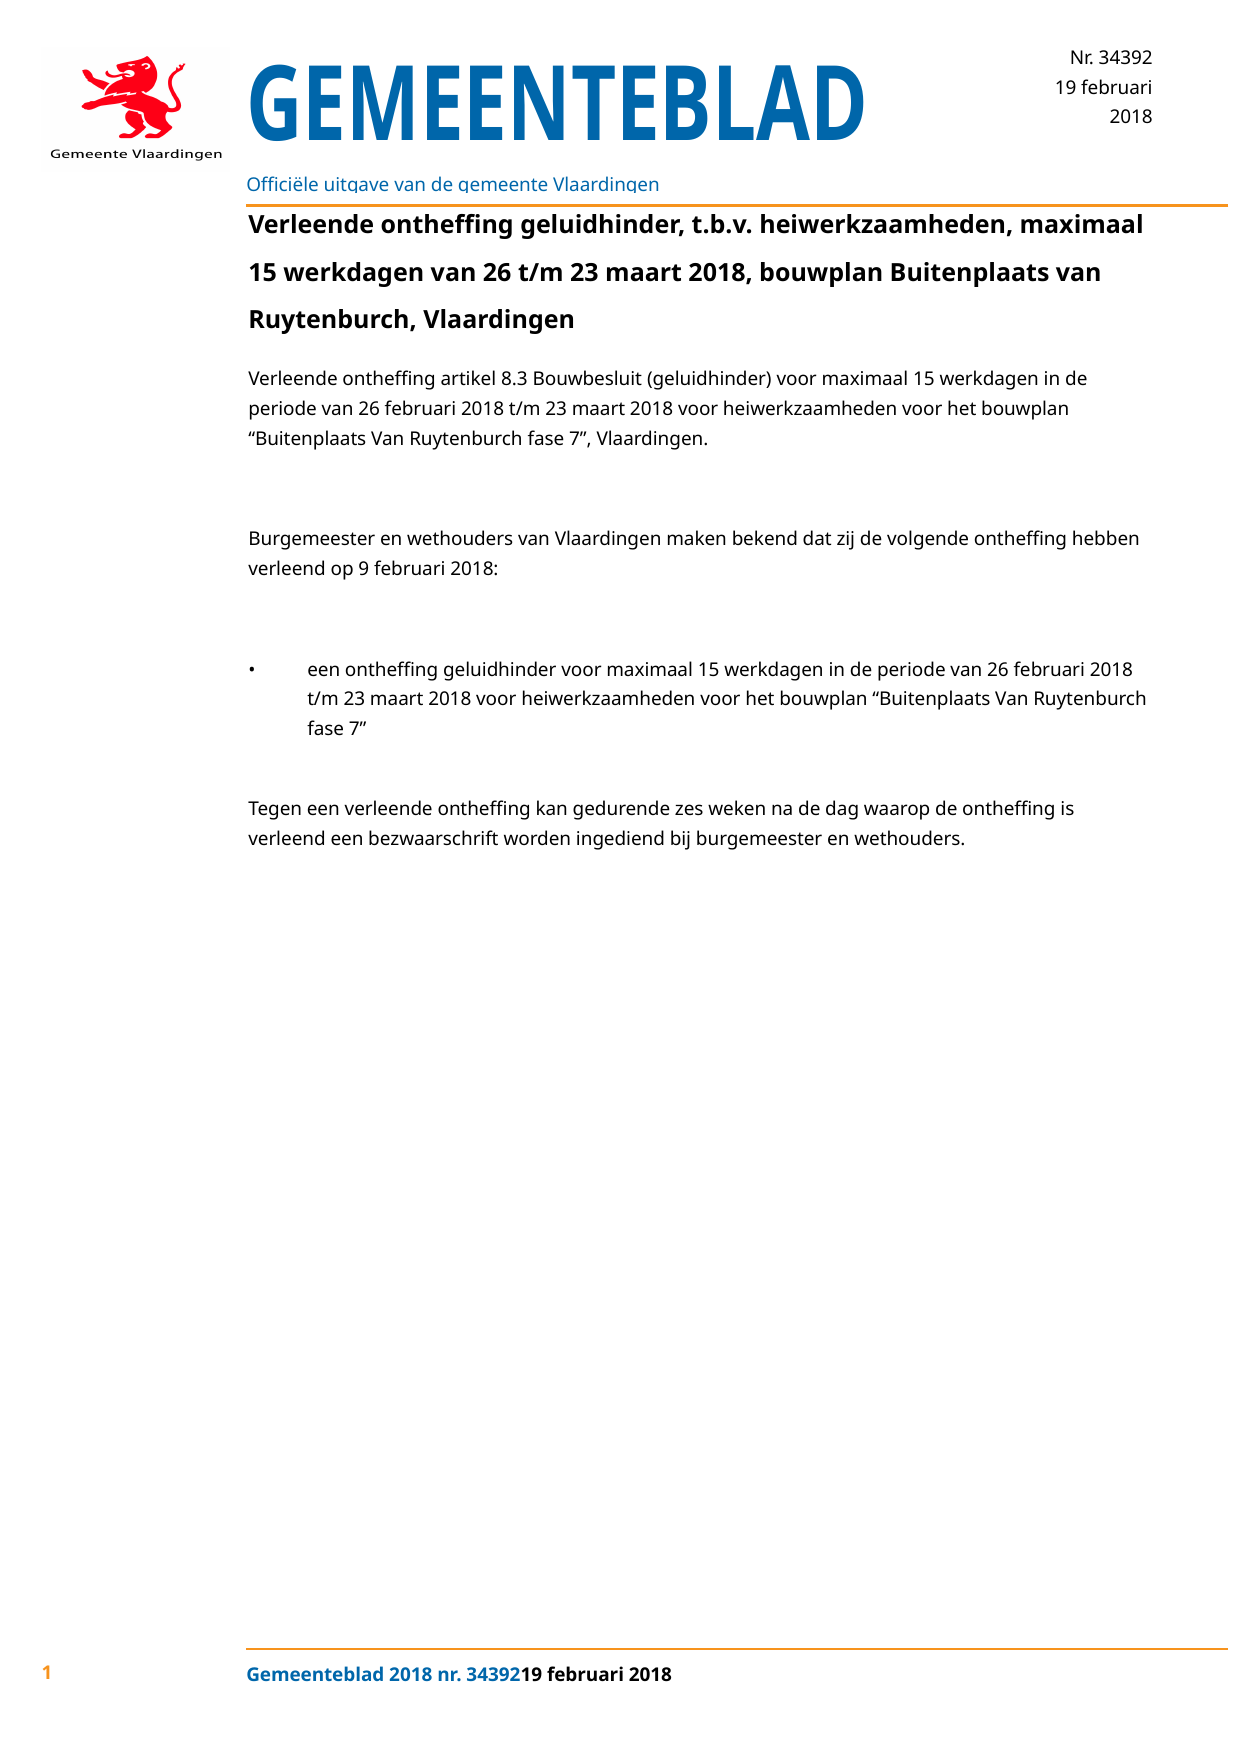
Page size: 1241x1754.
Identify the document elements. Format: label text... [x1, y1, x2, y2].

text Verleende ontheffing artikel 8.3 Bouwbesluit (geluidhinder) voor maximaal 15 werkdagen in de periode van 26 februari 2018 t/m 23 maart 2018 voor heiwerkzaamheden voor het bouwplan “Buitenplaats Van Ruytenburch fase 7”, Vlaardingen. [248, 366, 1152, 450]
text Verleende ontheffing geluidhinder, t.b.v. heiwerkzaamheden, maximaal 15 werkdagen van 26 t/m 23 maart 2018, bouwplan Buitenplaats van Ruytenburch, Vlaardingen [248, 207, 1152, 336]
list een ontheffing geluidhinder voor maximaal 15 werkdagen in de periode van 26 februari 2018 t/m 23 maart 2018 voor heiwerkzaamheden voor het bouwplan “Buitenplaats Van Ruytenburch fase 7” [248, 656, 1152, 741]
text Tegen een verleende ontheffing kan gedurende zes weken na de dag waarop de ontheffing is verleend een bezwaarschrift worden ingediend bij burgemeester en wethouders. [248, 795, 1152, 850]
picture [41, 47, 231, 172]
text Burgemeester en wethouders van Vlaardingen maken bekend dat zij de volgende ontheffing hebben verleend op 9 februari 2018: [248, 526, 1152, 581]
